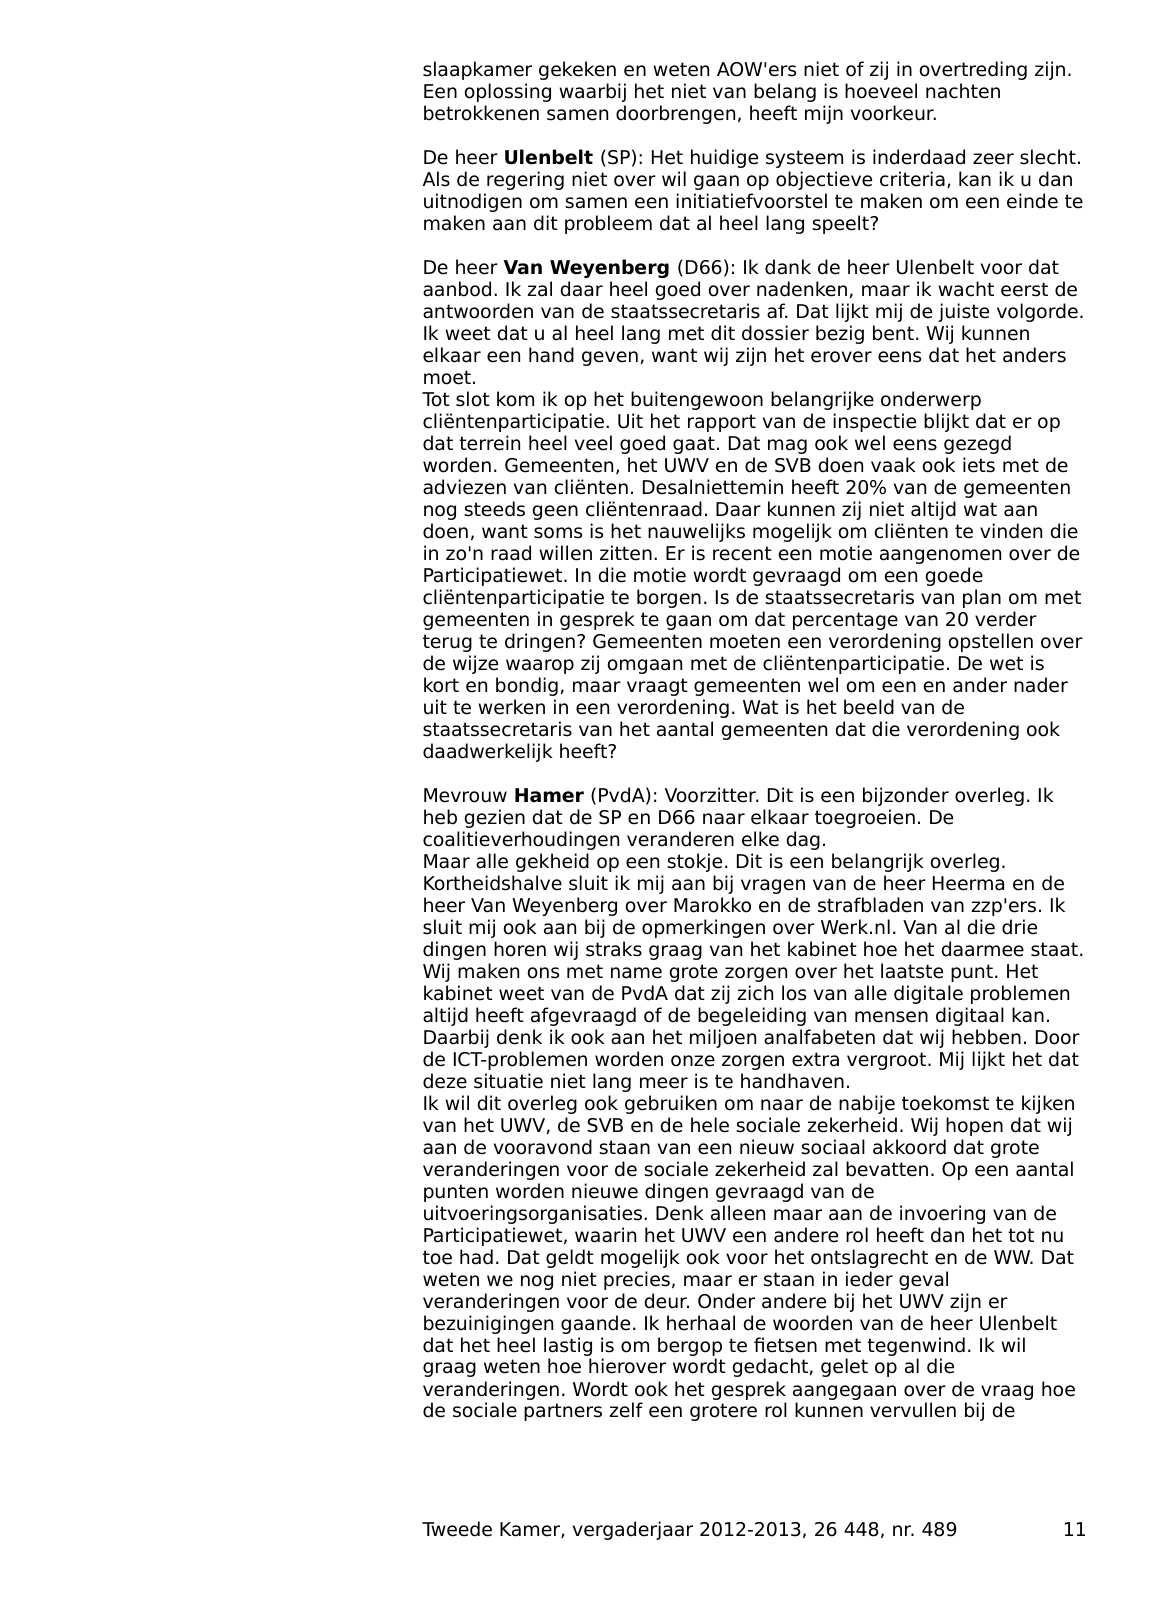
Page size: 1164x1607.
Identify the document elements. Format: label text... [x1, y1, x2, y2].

text Ik wil dit overleg ook gebruiken om naar de nabije toekomst te kijken van het UWV, de SVB en de hele sociale zekerheid. Wij hopen dat wij aan de vooravond staan van een nieuw sociaal akkoord dat grote veranderingen voor de sociale zekerheid zal bevatten. Op een aantal punten worden nieuwe dingen gevraagd van de uitvoeringsorganisaties. Denk alleen maar aan de invoering van de Participatiewet, waarin het UWV een andere rol heeft dan het tot nu toe had. Dat geldt mogelijk ook voor het ontslagrecht en de WW. Dat weten we nog niet precies, maar er staan in ieder geval veranderingen voor de deur. Onder andere bij het UWV zijn er bezuinigingen gaande. Ik herhaal de woorden van de heer Ulenbelt dat het heel lastig is om bergop te fietsen met tegenwind. Ik wil graag weten hoe hierover wordt gedacht, gelet op al die veranderingen. Wordt ook het gesprek aangegaan over de vraag hoe de sociale partners zelf een grotere rol kunnen vervullen bij de [422, 1093, 1087, 1422]
text De heer Van Weyenberg (D66): Ik dank de heer Ulenbelt voor dat aanbod. Ik zal daar heel goed over nadenken, maar ik wacht eerst de antwoorden van de staatssecretaris af. Dat lijkt mij de juiste volgorde. Ik weet dat u al heel lang met dit dossier bezig bent. Wij kunnen elkaar een hand geven, want wij zijn het erover eens dat het anders moet. [422, 257, 1087, 389]
text slaapkamer gekeken en weten AOW'ers niet of zij in overtreding zijn. Een oplossing waarbij het niet van belang is hoeveel nachten betrokkenen samen doorbrengen, heeft mijn voorkeur. [422, 59, 1087, 125]
text De heer Ulenbelt (SP): Het huidige systeem is inderdaad zeer slecht. Als de regering niet over wil gaan op objectieve criteria, kan ik u dan uitnodigen om samen een initiatiefvoorstel te maken om een einde te maken aan dit probleem dat al heel lang speelt? [422, 147, 1087, 235]
text Maar alle gekheid op een stokje. Dit is een belangrijk overleg. Kortheidshalve sluit ik mij aan bij vragen van de heer Heerma en de heer Van Weyenberg over Marokko en de strafbladen van zzp'ers. Ik sluit mij ook aan bij de opmerkingen over Werk.nl. Van al die drie dingen horen wij straks graag van het kabinet hoe het daarmee staat. Wij maken ons met name grote zorgen over het laatste punt. Het kabinet weet van de PvdA dat zij zich los van alle digitale problemen altijd heeft afgevraagd of de begeleiding van mensen digitaal kan. Daarbij denk ik ook aan het miljoen analfabeten dat wij hebben. Door de ICT-problemen worden onze zorgen extra vergroot. Mij lijkt het dat deze situatie niet lang meer is te handhaven. [422, 851, 1087, 1093]
text Mevrouw Hamer (PvdA): Voorzitter. Dit is een bijzonder overleg. Ik heb gezien dat de SP en D66 naar elkaar toegroeien. De coalitieverhoudingen veranderen elke dag. [422, 785, 1087, 851]
text Tot slot kom ik op het buitengewoon belangrijke onderwerp cliëntenparticipatie. Uit het rapport van de inspectie blijkt dat er op dat terrein heel veel goed gaat. Dat mag ook wel eens gezegd worden. Gemeenten, het UWV en de SVB doen vaak ook iets met de adviezen van cliënten. Desalniettemin heeft 20% van de gemeenten nog steeds geen cliëntenraad. Daar kunnen zij niet altijd wat aan doen, want soms is het nauwelijks mogelijk om cliënten te vinden die in zo'n raad willen zitten. Er is recent een motie aangenomen over de Participatiewet. In die motie wordt gevraagd om een goede cliëntenparticipatie te borgen. Is de staatssecretaris van plan om met gemeenten in gesprek te gaan om dat percentage van 20 verder terug te dringen? Gemeenten moeten een verordening opstellen over de wijze waarop zij omgaan met de cliëntenparticipatie. De wet is kort en bondig, maar vraagt gemeenten wel om een en ander nader uit te werken in een verordening. Wat is het beeld van de staatssecretaris van het aantal gemeenten dat die verordening ook daadwerkelijk heeft? [422, 389, 1087, 763]
